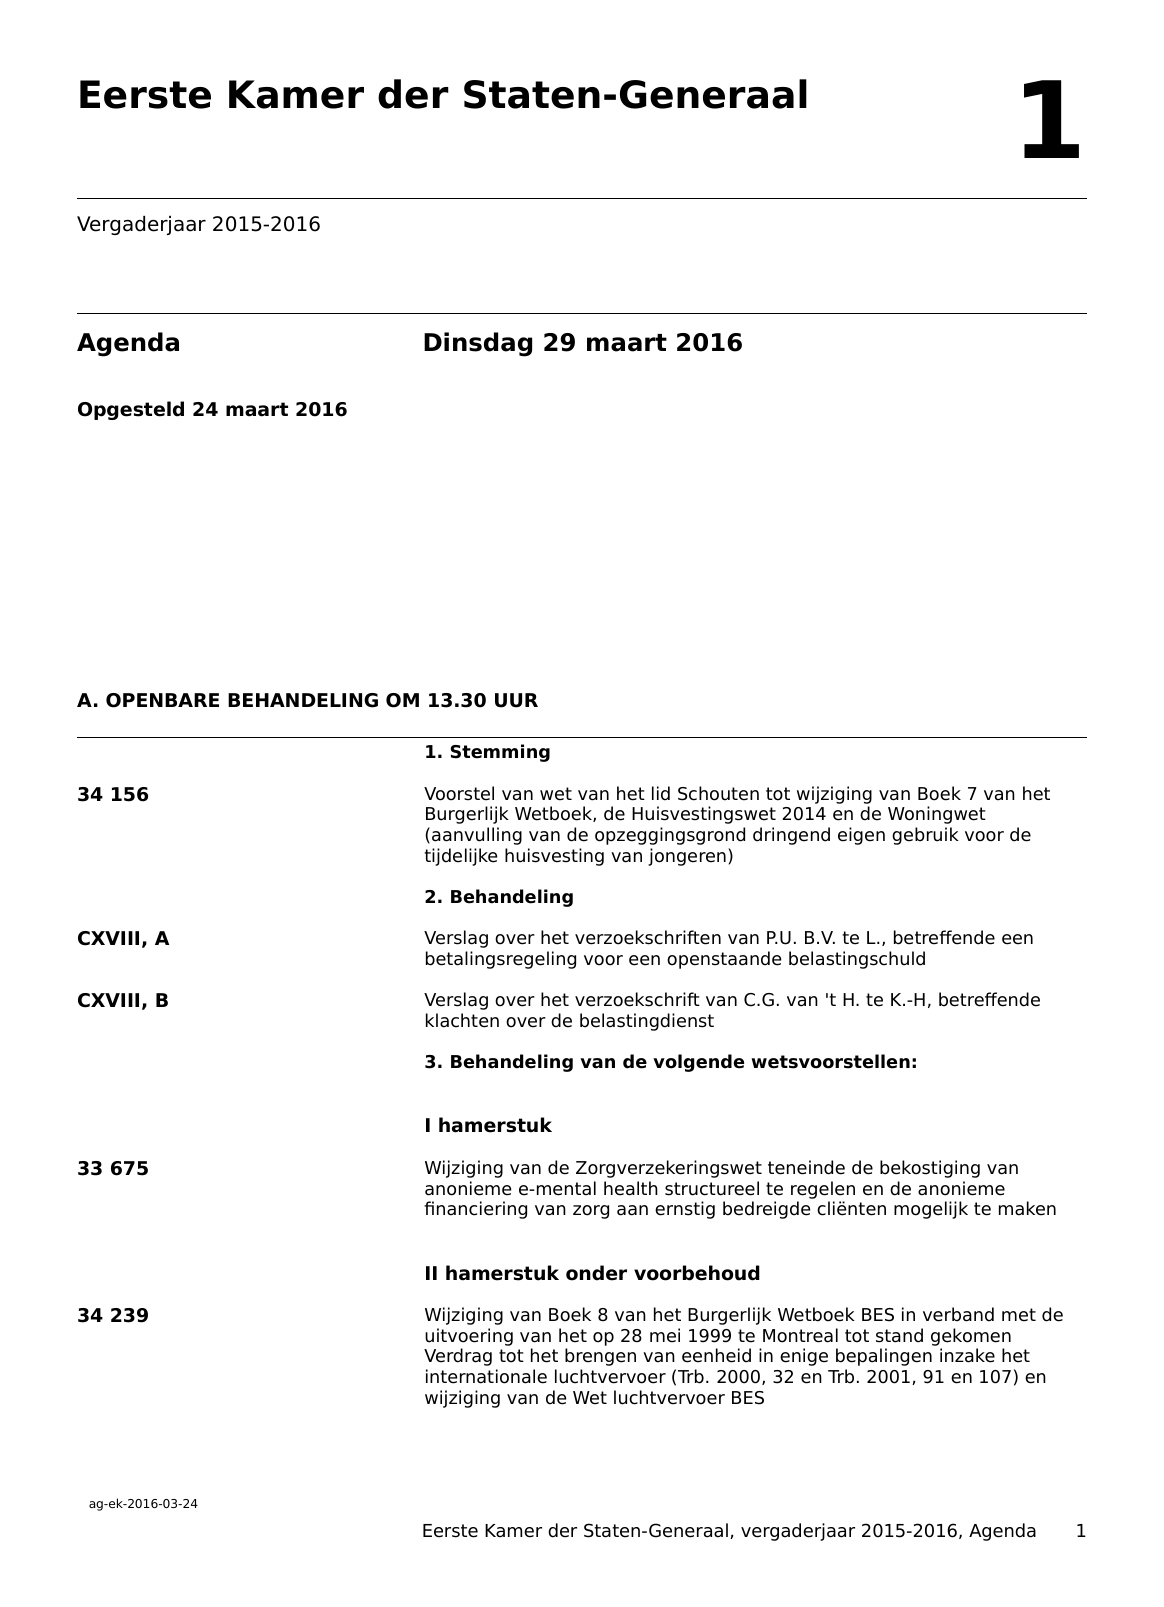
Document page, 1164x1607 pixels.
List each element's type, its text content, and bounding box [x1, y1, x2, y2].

text ag-ek-2016-03-24 [88, 1497, 323, 1511]
table_cell [77, 1137, 401, 1158]
table_cell CXVIII, B [77, 990, 401, 1031]
table_header [77, 738, 401, 763]
table_cell [77, 1031, 401, 1052]
table_cell 34 239 [77, 1305, 401, 1408]
table_cell [77, 866, 401, 887]
table_cell [401, 1305, 418, 1408]
table_cell 2. Behandeling [418, 887, 1087, 907]
table_cell [401, 1093, 418, 1137]
table_cell CXVIII, A [77, 928, 401, 969]
table_cell [77, 1073, 401, 1093]
table_cell [401, 1073, 418, 1093]
table_cell 34 156 [77, 784, 401, 866]
table_cell [401, 1220, 418, 1240]
table_cell [401, 1158, 418, 1220]
table_cell Agenda [77, 314, 422, 357]
table_cell [401, 928, 418, 969]
table_header [401, 738, 418, 763]
table_cell [77, 1093, 401, 1137]
table_cell [401, 1240, 418, 1284]
table_cell [401, 908, 418, 928]
table_cell [77, 887, 401, 907]
table_cell Dinsdag 29 maart 2016 [422, 314, 1087, 357]
table_cell [77, 1220, 401, 1240]
table_header Eerste Kamer der Staten-Generaal [77, 59, 886, 198]
table_cell [401, 990, 418, 1031]
table_cell [77, 969, 401, 990]
table_cell Voorstel van wet van het lid Schouten tot wijziging van Boek 7 van het Burgerlijk Wetboek, de Huisvestingswet 2014 en de Woningwet (aanvulling van de opzeggingsgrond dringend eigen gebruik voor de tijdelijke huisvesting van jongeren) [418, 784, 1087, 866]
table_cell [401, 887, 418, 907]
table_cell Vergaderjaar 2015-2016 [77, 199, 1087, 313]
table_cell 3. Behandeling van de volgende wetsvoorstellen: [418, 1052, 1087, 1072]
table_cell [418, 969, 1087, 990]
table_cell [401, 763, 418, 784]
table_cell Wijziging van Boek 8 van het Burgerlijk Wetboek BES in verband met de uitvoering van het op 28 mei 1999 te Montreal tot stand gekomen Verdrag tot het brengen van eenheid in enige bepalingen inzake het internationale luchtvervoer (Trb. 2000, 32 en Trb. 2001, 91 en 107) en wijziging van de Wet luchtvervoer BES [418, 1305, 1087, 1408]
table_cell [401, 1052, 418, 1072]
table_header 1 [886, 59, 1087, 198]
table_cell [418, 866, 1087, 887]
table_cell [401, 969, 418, 990]
table_cell [418, 763, 1087, 784]
table_cell [401, 1285, 418, 1305]
table_cell [418, 1137, 1087, 1158]
table_cell Wijziging van de Zorgverzekeringswet teneinde de bekostiging van anonieme e-mental health structureel te regelen en de anonieme financiering van zorg aan ernstig bedreigde cliënten mogelijk te maken [418, 1158, 1087, 1220]
table_cell [418, 1073, 1087, 1093]
table_cell [418, 908, 1087, 928]
table_cell [401, 866, 418, 887]
table_cell 33 675 [77, 1158, 401, 1220]
table_cell [401, 784, 418, 866]
table_cell Verslag over het verzoekschrift van C.G. van 't H. te K.-H, betreffende klachten over de belastingdienst [418, 990, 1087, 1031]
table_cell [77, 1285, 401, 1305]
table_cell [418, 1031, 1087, 1052]
table_cell [77, 1240, 401, 1284]
table_cell [77, 908, 401, 928]
table_cell [401, 1137, 418, 1158]
table_cell I hamerstuk [418, 1093, 1087, 1137]
table_cell [77, 1052, 401, 1072]
table_cell [77, 763, 401, 784]
table_cell [418, 1285, 1087, 1305]
table_cell Verslag over het verzoekschriften van P.U. B.V. te L., betreffende een betalingsregeling voor een openstaande belastingschuld [418, 928, 1087, 969]
subtitle A. OPENBARE BEHANDELING OM 13.30 UUR [77, 690, 1087, 712]
table_header 1. Stemming [418, 738, 1087, 763]
table_cell [418, 1220, 1087, 1240]
table_cell II hamerstuk onder voorbehoud [418, 1240, 1087, 1284]
text Opgesteld 24 maart 2016 [77, 399, 1087, 421]
table_cell [401, 1031, 418, 1052]
